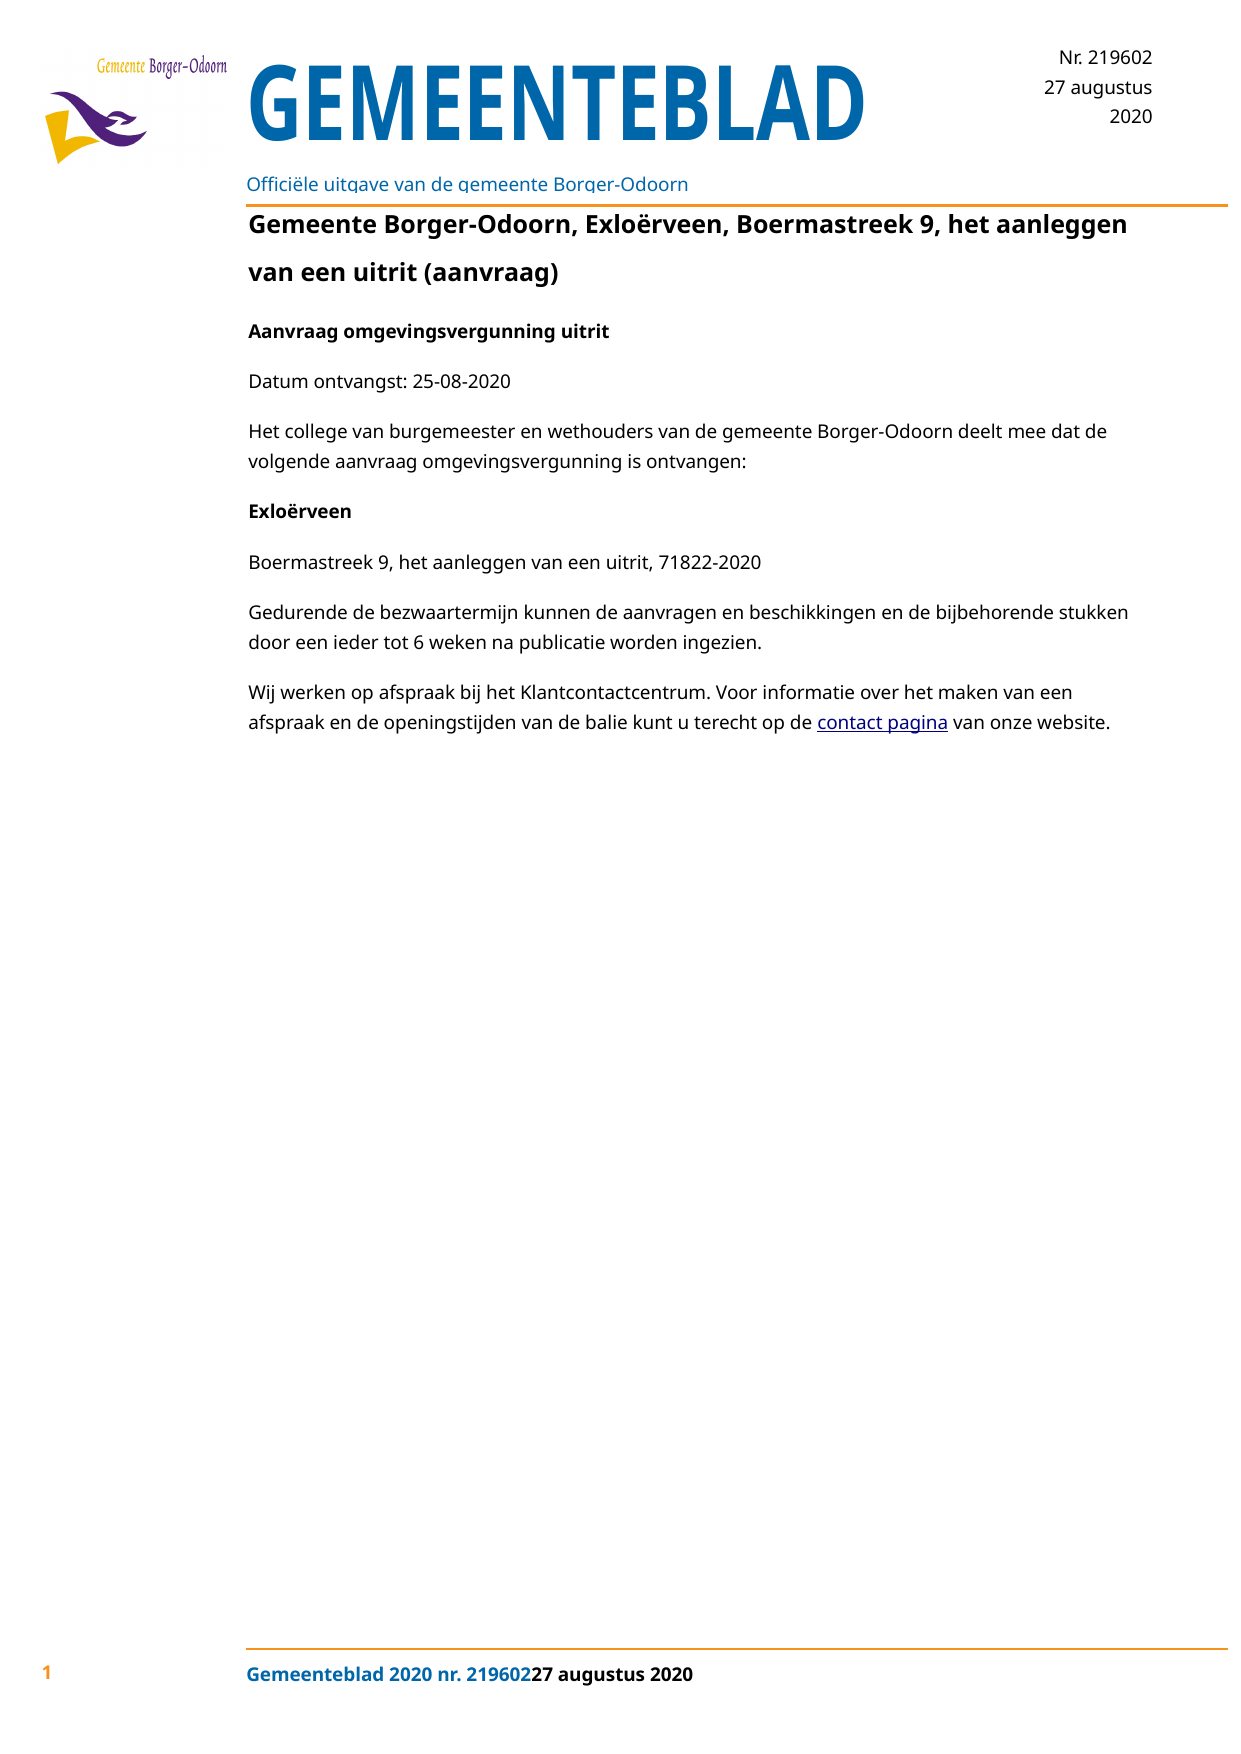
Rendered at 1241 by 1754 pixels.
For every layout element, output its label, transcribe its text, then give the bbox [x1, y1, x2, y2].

text Datum ontvangst: 25-08-2020 [248, 368, 1152, 394]
text Gemeente Borger-Odoorn, Exloërveen, Boermastreek 9, het aanleggen van een uitrit (aanvraag) [248, 207, 1152, 288]
picture [41, 47, 231, 172]
text Het college van burgemeester en wethouders van de gemeente Borger-Odoorn deelt mee dat de volgende aanvraag omgevingsvergunning is ontvangen: [248, 419, 1152, 474]
text Wij werken op afspraak bij het Klantcontactcentrum. Voor informatie over het maken van een afspraak en de openingstijden van de balie kunt u terecht op de contact pagina van onze website. [248, 679, 1152, 735]
text Aanvraag omgevingsvergunning uitrit [248, 318, 1152, 344]
text Exloërveen [248, 499, 1152, 524]
text Gedurende de bezwaartermijn kunnen de aanvragen en beschikkingen en de bijbehorende stukken door een ieder tot 6 weken na publicatie worden ingezien. [248, 599, 1152, 655]
text Boermastreek 9, het aanleggen van een uitrit, 71822-2020 [248, 549, 1152, 575]
